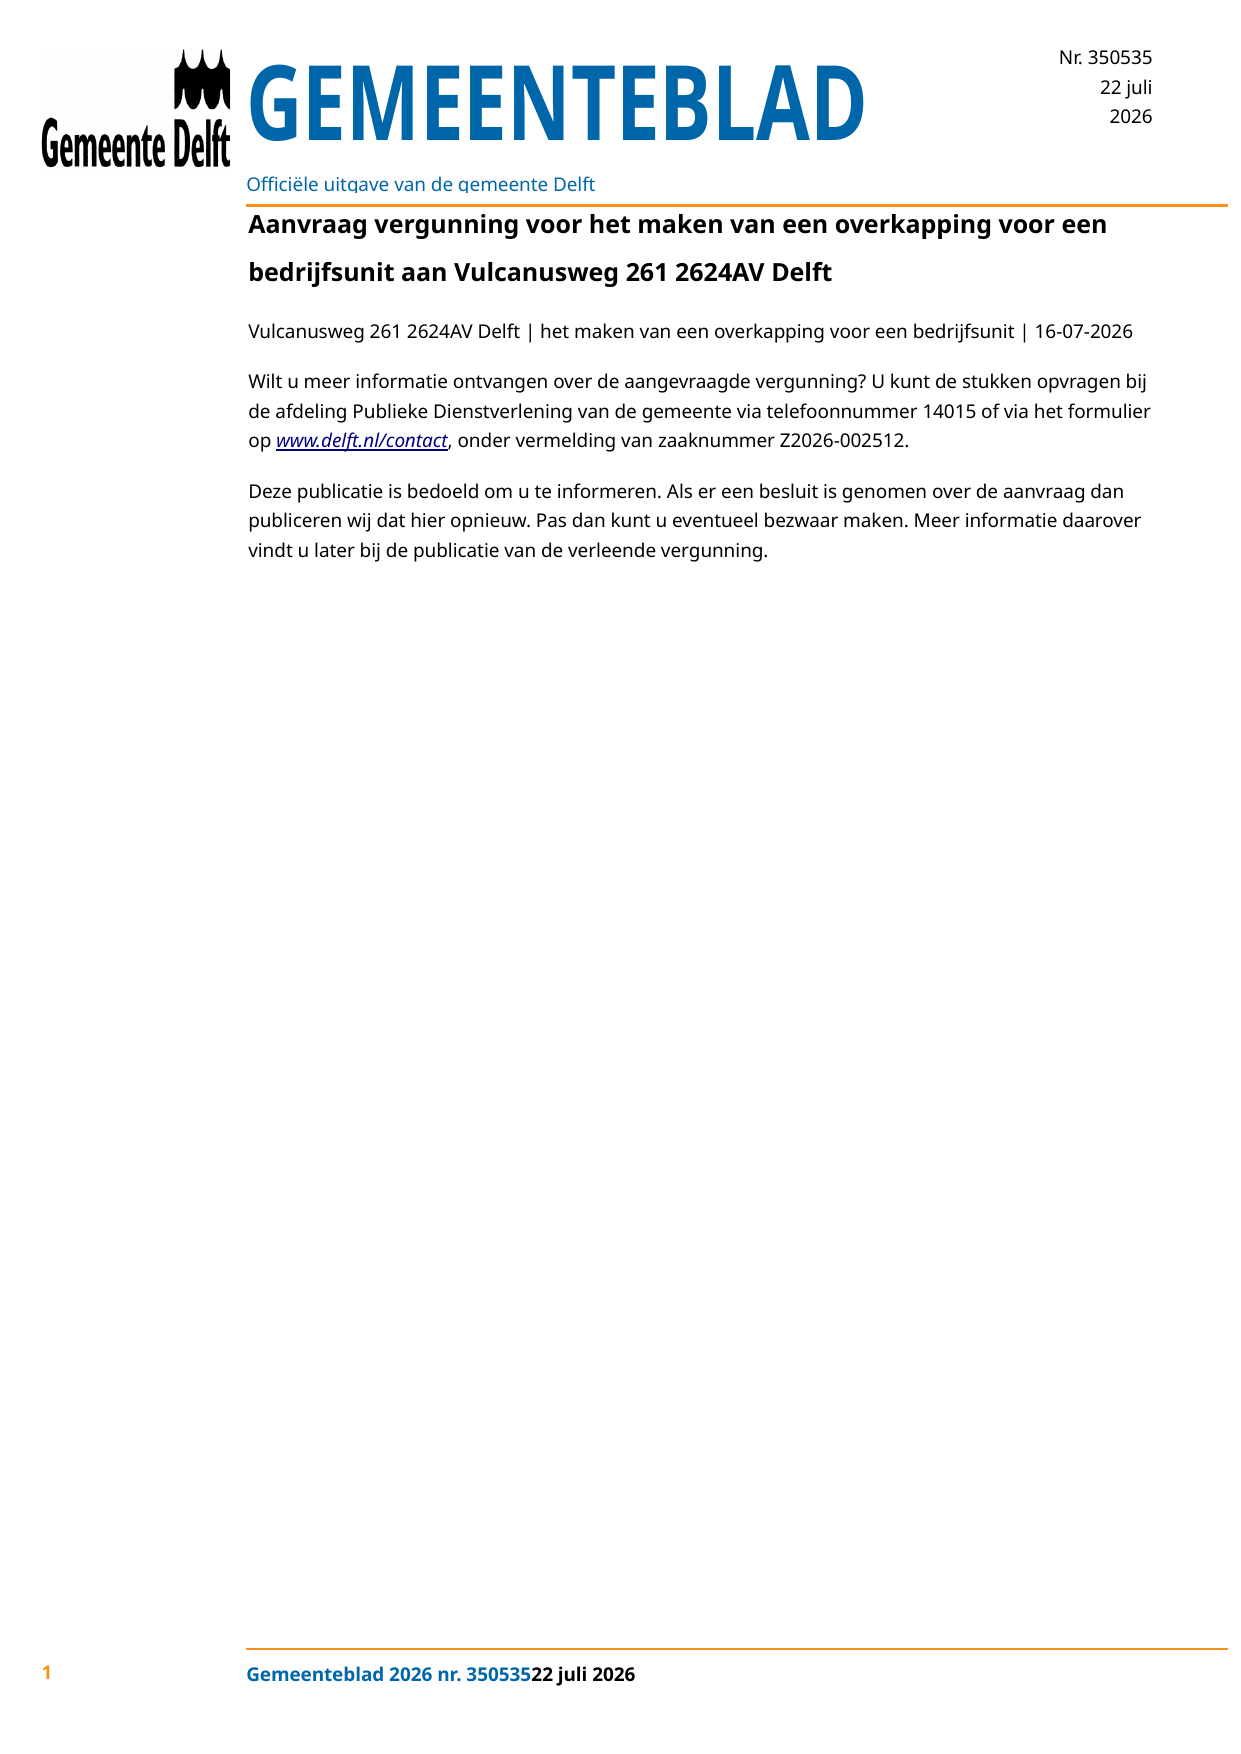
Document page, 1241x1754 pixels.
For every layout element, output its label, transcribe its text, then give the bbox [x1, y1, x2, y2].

text Aanvraag vergunning voor het maken van een overkapping voor een bedrijfsunit aan Vulcanusweg 261 2624AV Delft [248, 207, 1152, 288]
picture [41, 47, 231, 172]
text Deze publicatie is bedoeld om u te informeren. Als er een besluit is genomen over de aanvraag dan publiceren wij dat hier opnieuw. Pas dan kunt u eventueel bezwaar maken. Meer informatie daarover vindt u later bij de publicatie van de verleende vergunning. [248, 478, 1152, 563]
text Wilt u meer informatie ontvangen over de aangevraagde vergunning? U kunt de stukken opvragen bij de afdeling Publieke Dienstverlening van de gemeente via telefoonnummer 14015 of via het formulier op www.delft.nl/contact, onder vermelding van zaaknummer Z2026-002512. [248, 368, 1152, 453]
text Vulcanusweg 261 2624AV Delft | het maken van een overkapping voor een bedrijfsunit | 16-07-2026 [248, 318, 1152, 344]
